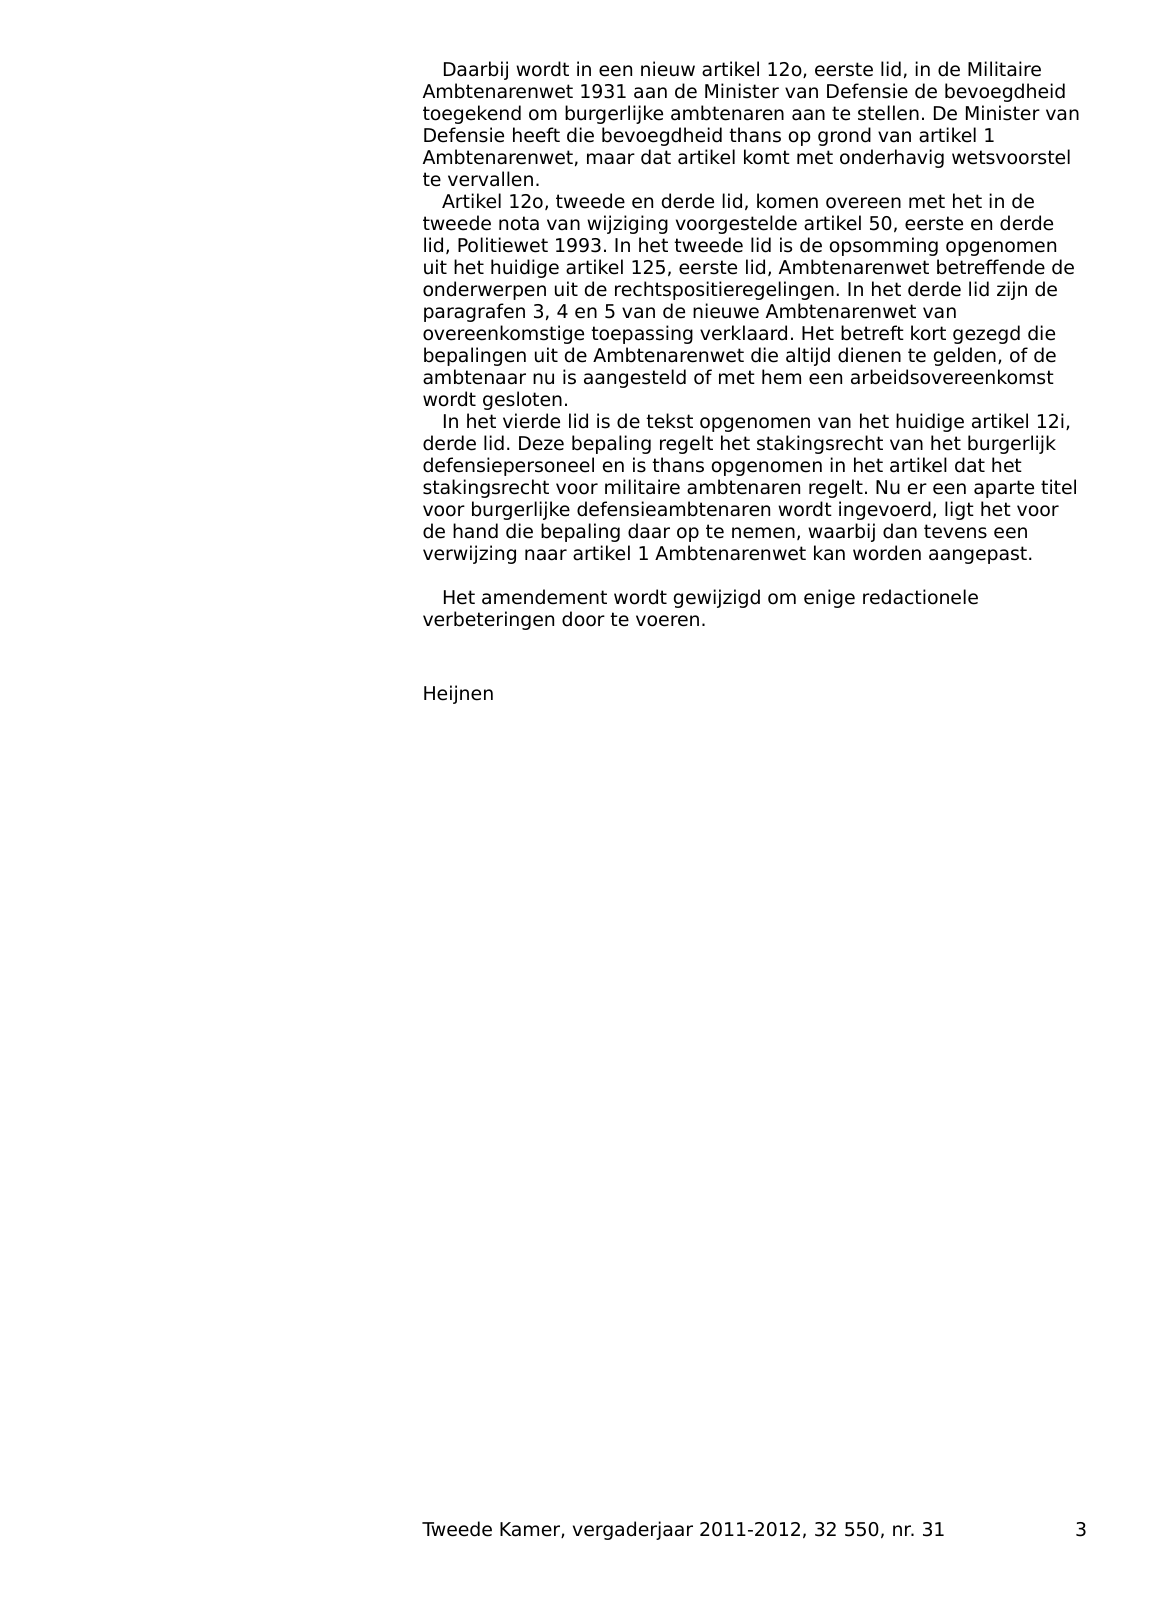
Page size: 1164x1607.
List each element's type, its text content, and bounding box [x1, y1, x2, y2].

text Daarbij wordt in een nieuw artikel 12o, eerste lid, in de Militaire Ambtenarenwet 1931 aan de Minister van Defensie de bevoegdheid toegekend om burgerlijke ambtenaren aan te stellen. De Minister van Defensie heeft die bevoegdheid thans op grond van artikel 1 Ambtenarenwet, maar dat artikel komt met onderhavig wetsvoorstel te vervallen. [422, 59, 1087, 191]
text Het amendement wordt gewijzigd om enige redactionele verbeteringen door te voeren. [422, 587, 1087, 631]
text In het vierde lid is de tekst opgenomen van het huidige artikel 12i, derde lid. Deze bepaling regelt het stakingsrecht van het burgerlijk defensiepersoneel en is thans opgenomen in het artikel dat het stakingsrecht voor militaire ambtenaren regelt. Nu er een aparte titel voor burgerlijke defensieambtenaren wordt ingevoerd, ligt het voor de hand die bepaling daar op te nemen, waarbij dan tevens een verwijzing naar artikel 1 Ambtenarenwet kan worden aangepast. [422, 411, 1087, 564]
text Artikel 12o, tweede en derde lid, komen overeen met het in de tweede nota van wijziging voorgestelde artikel 50, eerste en derde lid, Politiewet 1993. In het tweede lid is de opsomming opgenomen uit het huidige artikel 125, eerste lid, Ambtenarenwet betreffende de onderwerpen uit de rechtspositieregelingen. In het derde lid zijn de paragrafen 3, 4 en 5 van de nieuwe Ambtenarenwet van overeenkomstige toepassing verklaard. Het betreft kort gezegd die bepalingen uit de Ambtenarenwet die altijd dienen te gelden, of de ambtenaar nu is aangesteld of met hem een arbeidsovereenkomst wordt gesloten. [422, 191, 1087, 411]
text Heijnen [422, 661, 1087, 705]
